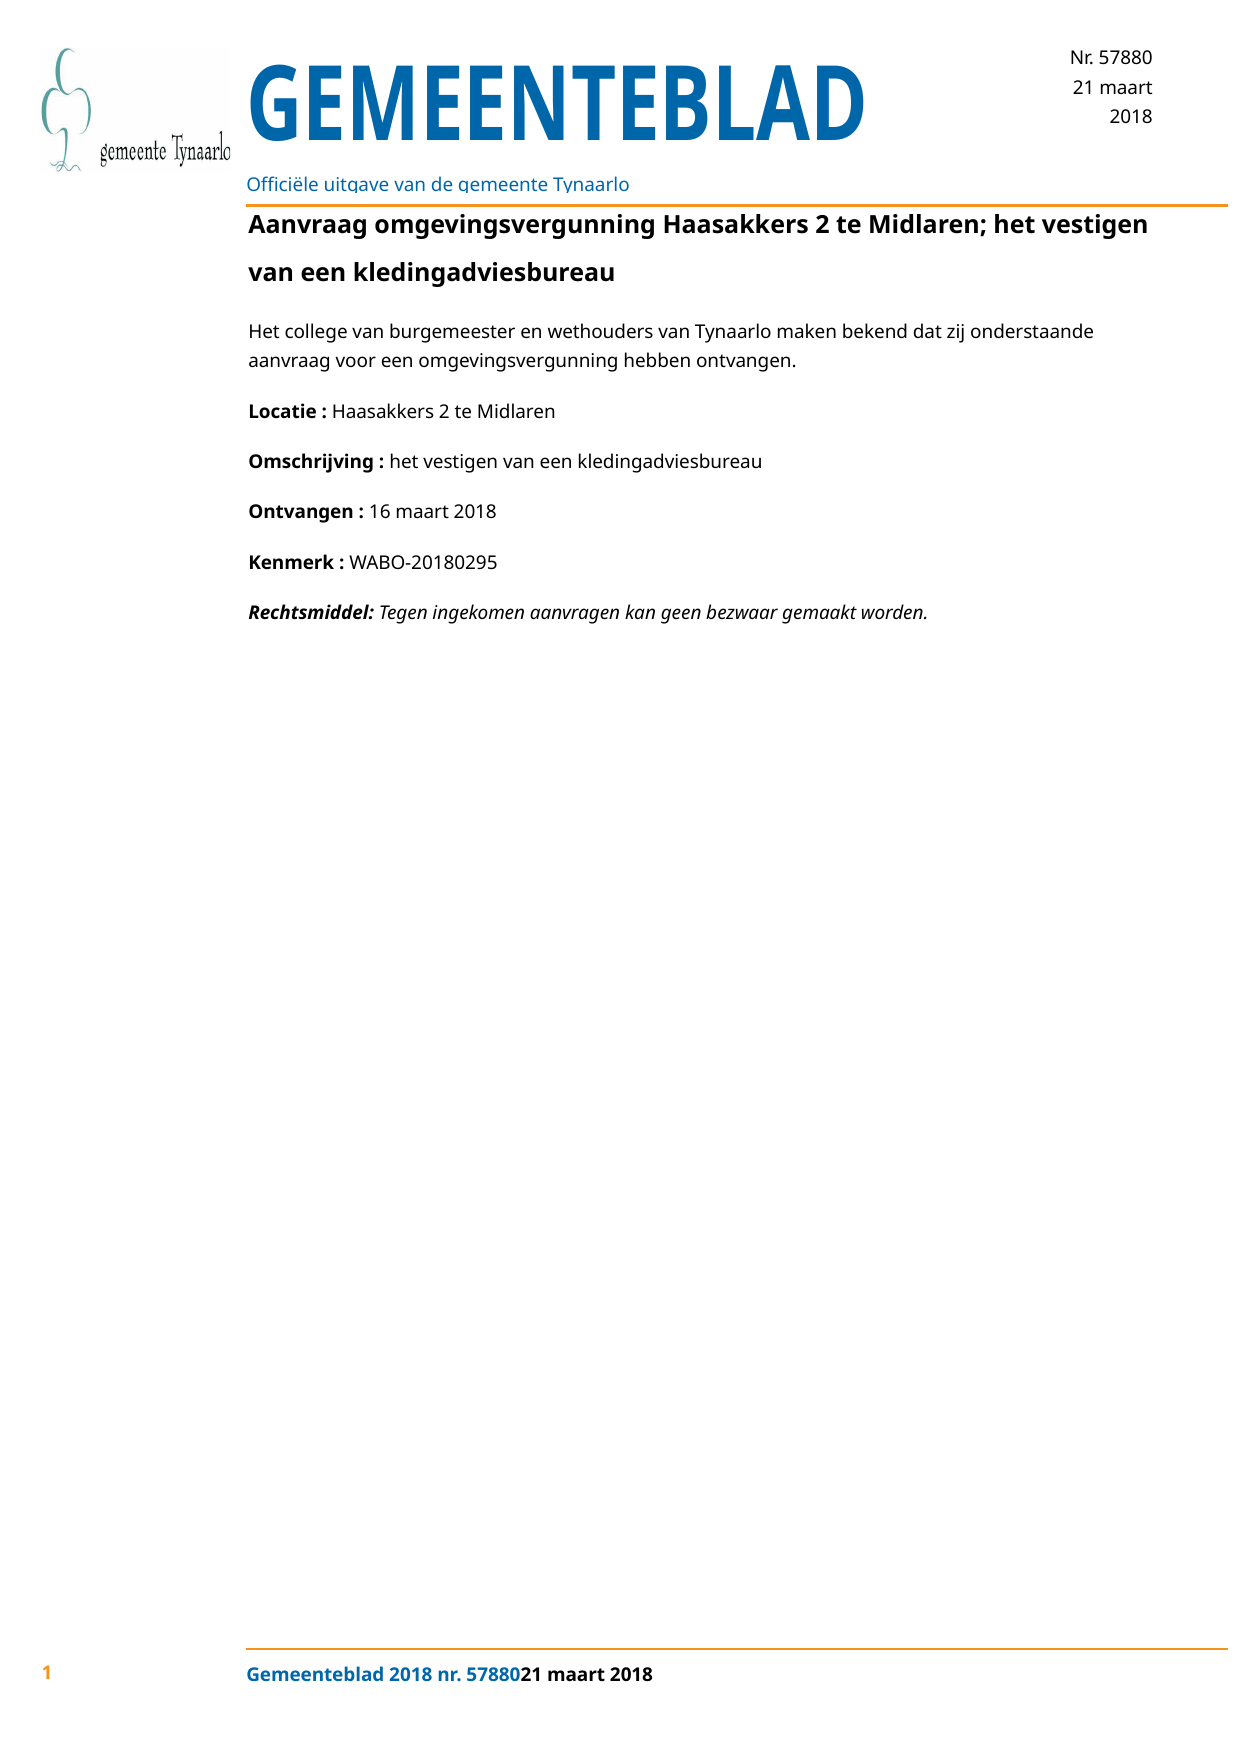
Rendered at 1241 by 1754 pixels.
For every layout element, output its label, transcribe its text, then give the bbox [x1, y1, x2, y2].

text Omschrijving : het vestigen van een kledingadviesbureau [248, 448, 1152, 474]
text Het college van burgemeester en wethouders van Tynaarlo maken bekend dat zij onderstaande aanvraag voor een omgevingsvergunning hebben ontvangen. [248, 318, 1152, 373]
text Kenmerk : WABO-20180295 [248, 549, 1152, 575]
text Aanvraag omgevingsvergunning Haasakkers 2 te Midlaren; het vestigen van een kledingadviesbureau [248, 207, 1152, 288]
text Rechtsmiddel: Tegen ingekomen aanvragen kan geen bezwaar gemaakt worden. [248, 599, 1152, 625]
text Ontvangen : 16 maart 2018 [248, 499, 1152, 524]
text Locatie : Haasakkers 2 te Midlaren [248, 398, 1152, 424]
picture [41, 47, 231, 172]
